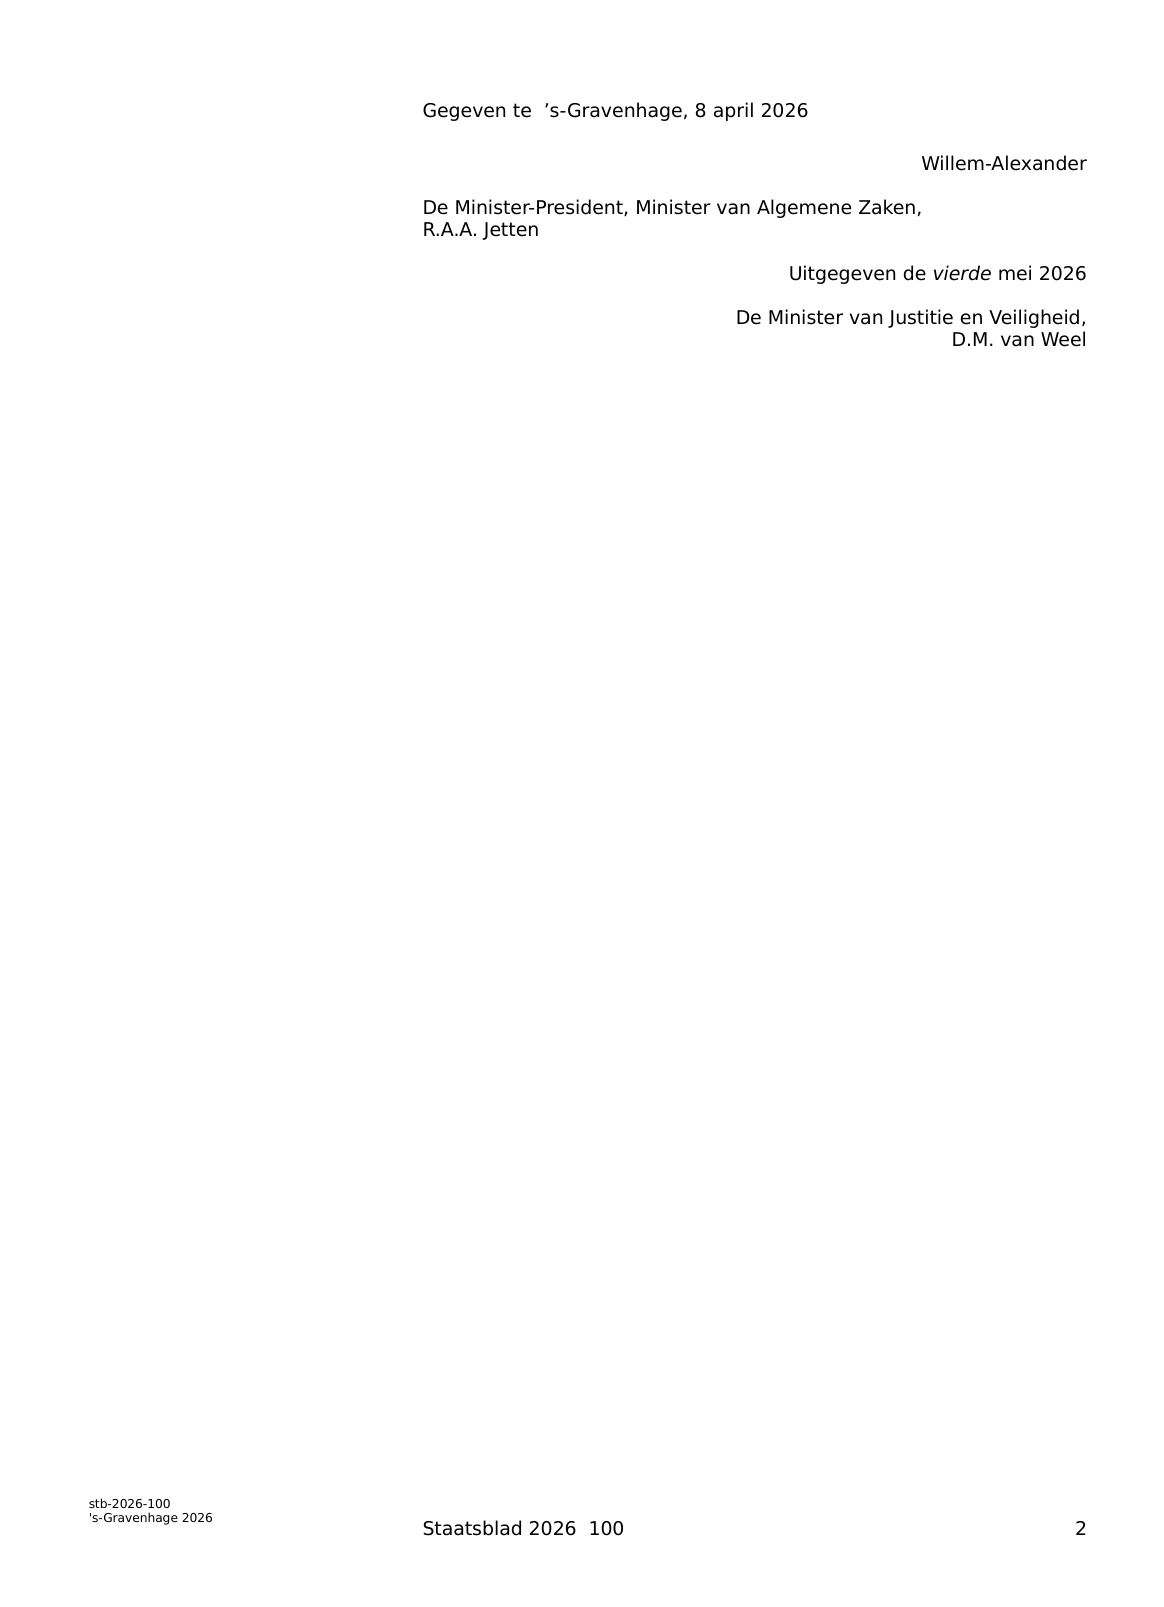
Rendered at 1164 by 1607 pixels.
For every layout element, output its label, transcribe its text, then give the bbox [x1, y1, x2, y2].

text De Minister van Justitie en Veiligheid, D.M. van Weel [422, 307, 1087, 351]
text Uitgegeven de vierde mei 2026 [422, 263, 1087, 285]
text Willem-Alexander [422, 152, 1087, 174]
text De Minister-President, Minister van Algemene Zaken, R.A.A. Jetten [422, 197, 1087, 241]
text stb-2026-100 [88, 1497, 323, 1511]
text Gegeven te ’s-Gravenhage, 8 april 2026 [422, 100, 1087, 122]
text 's-Gravenhage 2026 [88, 1511, 323, 1525]
